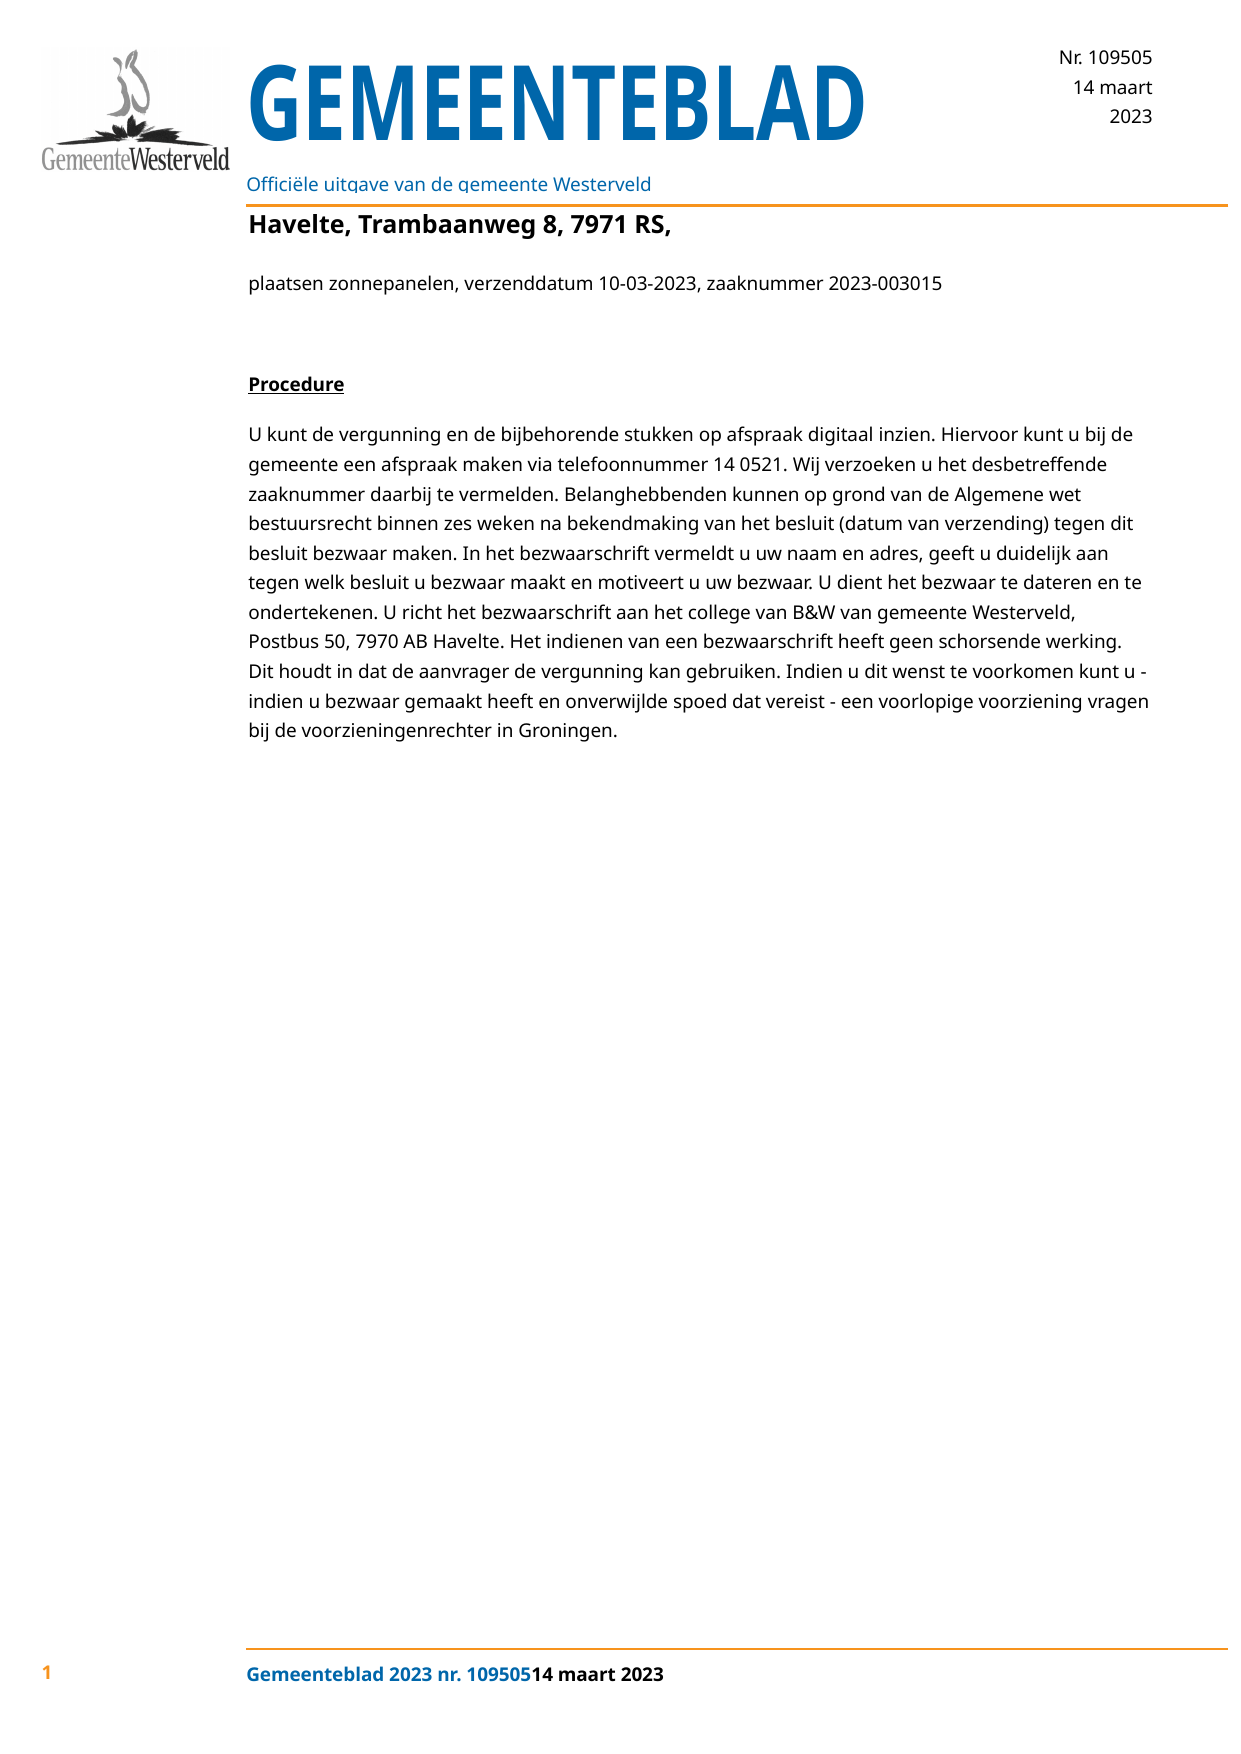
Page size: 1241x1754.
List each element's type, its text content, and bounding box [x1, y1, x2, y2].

text plaatsen zonnepanelen, verzenddatum 10-03-2023, zaaknummer 2023-003015 [248, 270, 1152, 296]
picture [41, 47, 231, 172]
text U kunt de vergunning en de bijbehorende stukken op afspraak digitaal inzien. Hiervoor kunt u bij de gemeente een afspraak maken via telefoonnummer 14 0521. Wij verzoeken u het desbetreffende zaaknummer daarbij te vermelden. Belanghebbenden kunnen op grond van de Algemene wet bestuursrecht binnen zes weken na bekendmaking van het besluit (datum van verzending) tegen dit besluit bezwaar maken. In het bezwaarschrift vermeldt u uw naam en adres, geeft u duidelijk aan tegen welk besluit u bezwaar maakt en motiveert u uw bezwaar. U dient het bezwaar te dateren en te ondertekenen. U richt het bezwaarschrift aan het college van B&W van gemeente Westerveld, Postbus 50, 7970 AB Havelte. Het indienen van een bezwaarschrift heeft geen schorsende werking. Dit houdt in dat de aanvrager de vergunning kan gebruiken. Indien u dit wenst te voorkomen kunt u - indien u bezwaar gemaakt heeft en onverwijlde spoed dat vereist - een voorlopige voorziening vragen bij de voorzieningenrechter in Groningen. [248, 422, 1152, 743]
text Procedure [248, 371, 1152, 397]
text Havelte, Trambaanweg 8, 7971 RS, [248, 207, 1152, 241]
